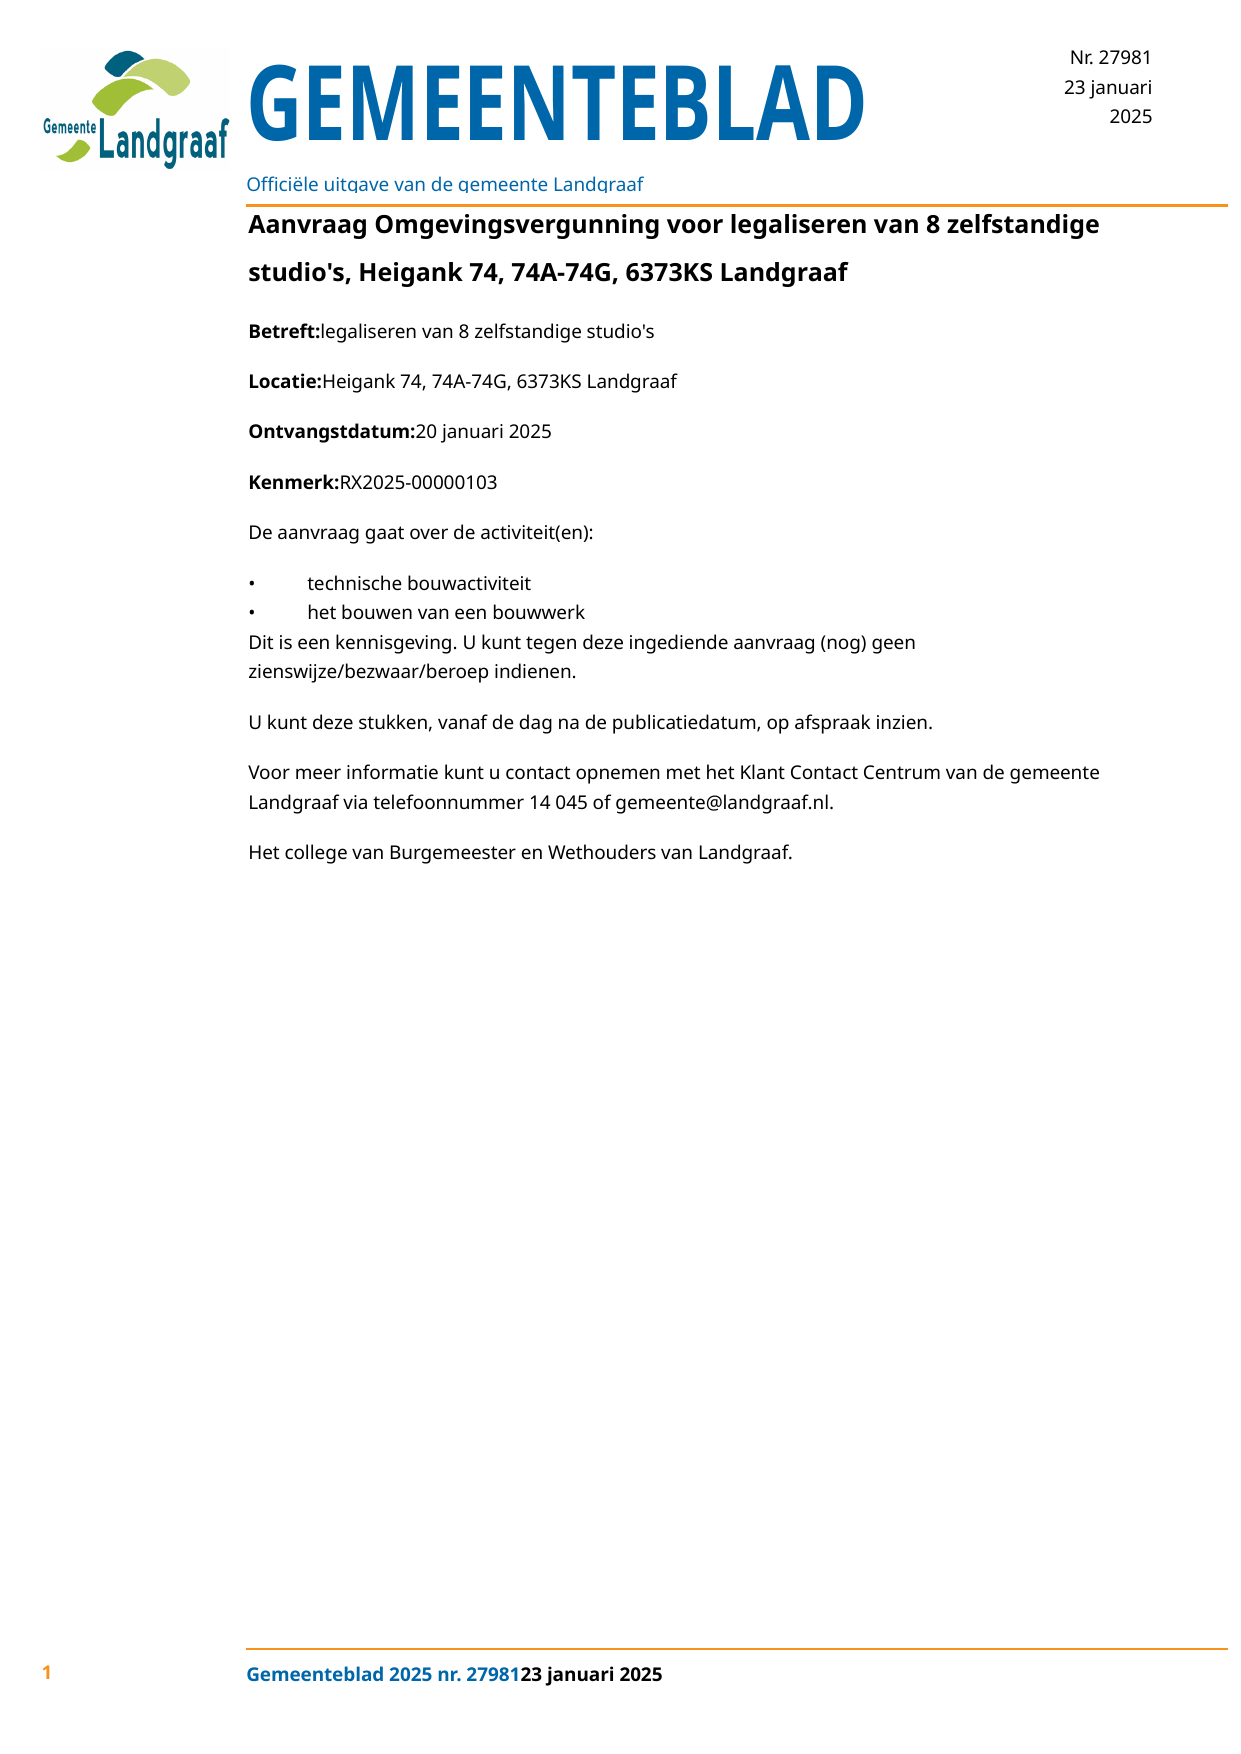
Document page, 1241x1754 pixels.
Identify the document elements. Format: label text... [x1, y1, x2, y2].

list technische bouwactiviteit [248, 570, 1152, 596]
text U kunt deze stukken, vanaf de dag na de publicatiedatum, op afspraak inzien. [248, 709, 1152, 735]
text Aanvraag Omgevingsvergunning voor legaliseren van 8 zelfstandige studio's, Heigank 74, 74A-74G, 6373KS Landgraaf [248, 207, 1152, 288]
text Dit is een kennisgeving. U kunt tegen deze ingediende aanvraag (nog) geen zienswijze/bezwaar/beroep indienen. [248, 629, 1152, 684]
text Locatie:Heigank 74, 74A-74G, 6373KS Landgraaf [248, 368, 1152, 394]
text Betreft:legaliseren van 8 zelfstandige studio's [248, 318, 1152, 344]
picture [41, 47, 231, 172]
text De aanvraag gaat over de activiteit(en): [248, 519, 1152, 545]
list het bouwen van een bouwwerk [248, 599, 1152, 625]
text Voor meer informatie kunt u contact opnemen met het Klant Contact Centrum van de gemeente Landgraaf via telefoonnummer 14 045 of gemeente@landgraaf.nl. [248, 759, 1152, 815]
text Kenmerk:RX2025-00000103 [248, 469, 1152, 495]
text Het college van Burgemeester en Wethouders van Landgraaf. [248, 839, 1152, 865]
text Ontvangstdatum:20 januari 2025 [248, 419, 1152, 444]
